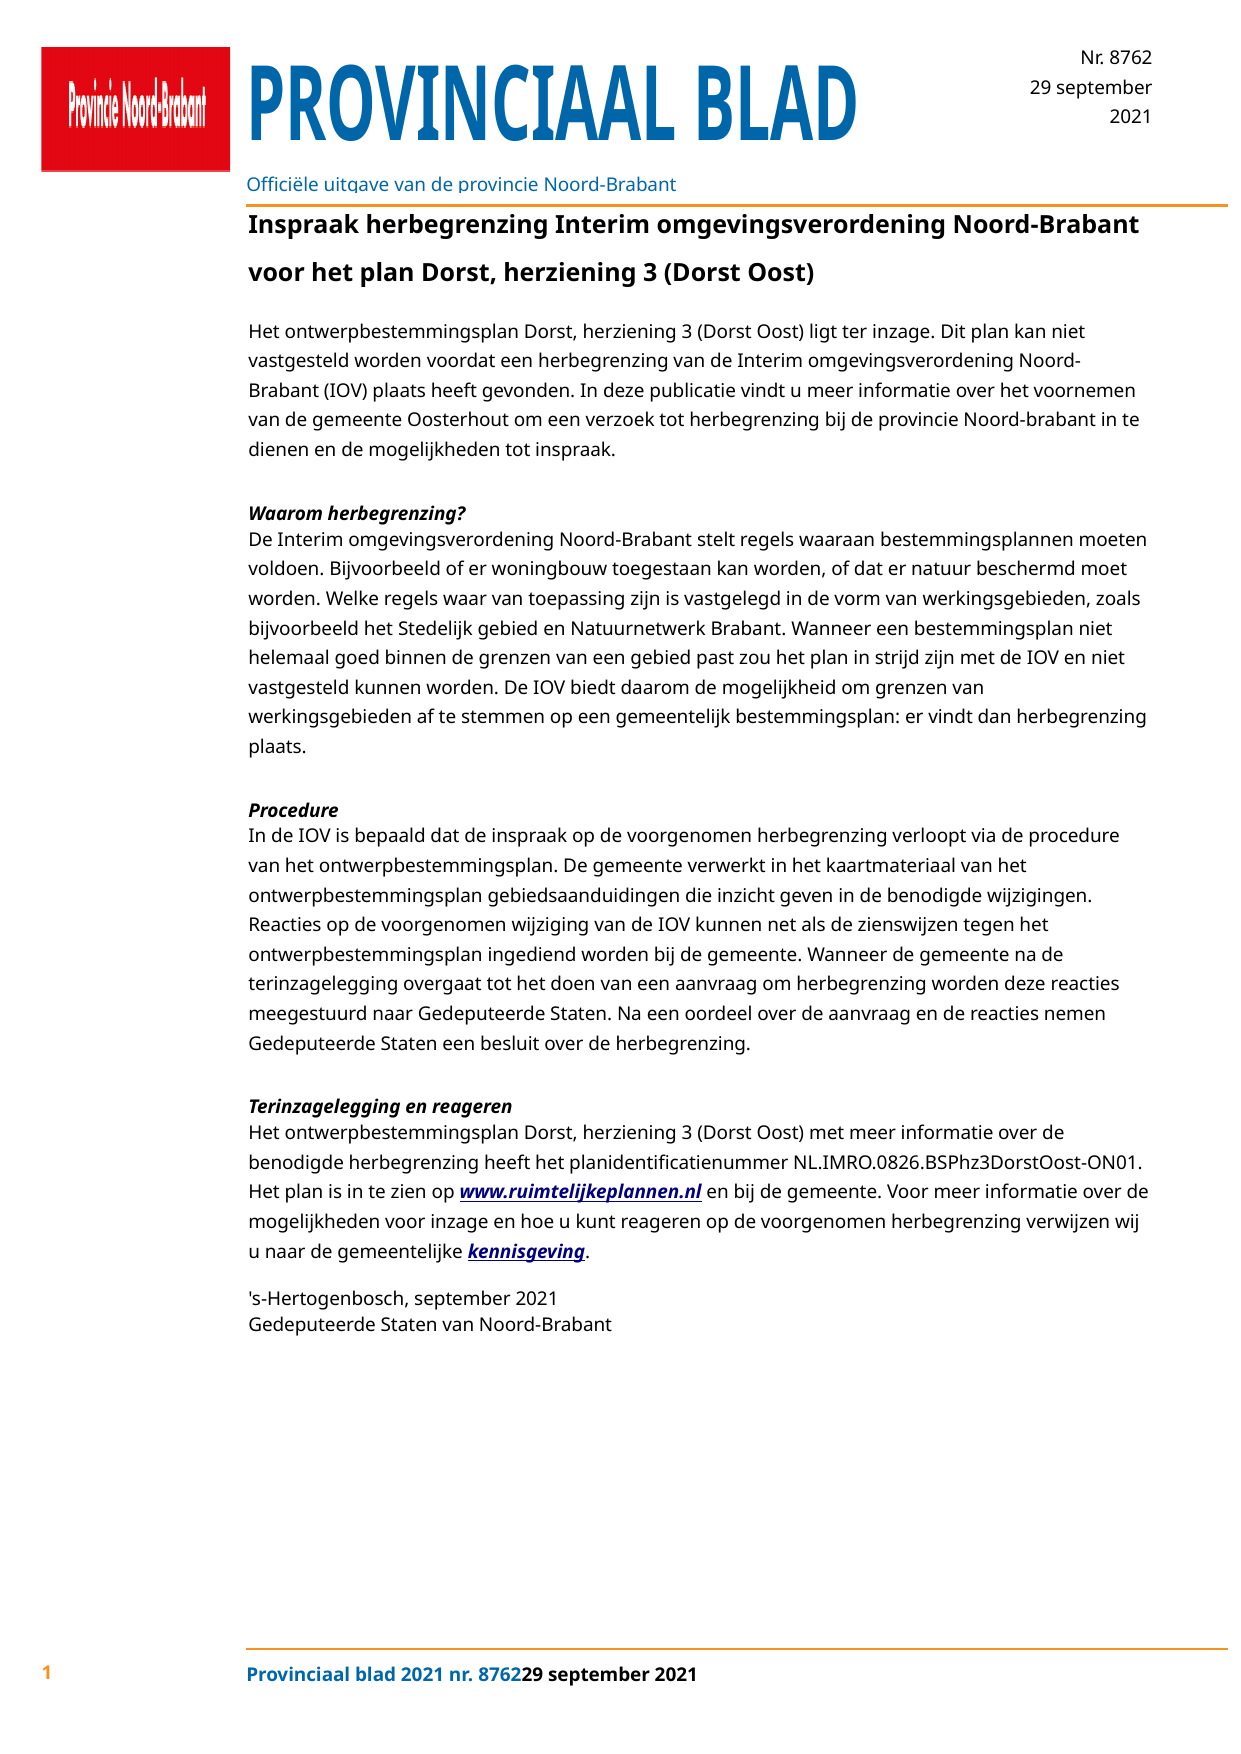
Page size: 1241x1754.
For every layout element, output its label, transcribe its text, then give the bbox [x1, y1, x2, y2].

text De Interim omgevingsverordening Noord-Brabant stelt regels waaraan bestemmingsplannen moeten voldoen. Bijvoorbeeld of er woningbouw toegestaan kan worden, of dat er natuur beschermd moet worden. Welke regels waar van toepassing zijn is vastgelegd in de vorm van werkingsgebieden, zoals bijvoorbeeld het Stedelijk gebied en Natuurnetwerk Brabant. Wanneer een bestemmingsplan niet helemaal goed binnen de grenzen van een gebied past zou het plan in strijd zijn met de IOV en niet vastgesteld kunnen worden. De IOV biedt daarom de mogelijkheid om grenzen van werkingsgebieden af te stemmen op een gemeentelijk bestemmingsplan: er vindt dan herbegrenzing plaats. [248, 526, 1152, 759]
text Gedeputeerde Staten van Noord-Brabant [248, 1311, 1152, 1337]
picture [41, 47, 231, 172]
text In de IOV is bepaald dat de inspraak op de voorgenomen herbegrenzing verloopt via de procedure van het ontwerpbestemmingsplan. De gemeente verwerkt in het kaartmateriaal van het ontwerpbestemmingsplan gebiedsaanduidingen die inzicht geven in de benodigde wijzigingen. Reacties op de voorgenomen wijziging van de IOV kunnen net als de zienswijzen tegen het ontwerpbestemmingsplan ingediend worden bij de gemeente. Wanneer de gemeente na de terinzagelegging overgaat tot het doen van een aanvraag om herbegrenzing worden deze reacties meegestuurd naar Gedeputeerde Staten. Na een oordeel over de aanvraag en de reacties nemen Gedeputeerde Staten een besluit over de herbegrenzing. [248, 823, 1152, 1056]
text Procedure [248, 797, 1152, 823]
text Het ontwerpbestemmingsplan Dorst, herziening 3 (Dorst Oost) ligt ter inzage. Dit plan kan niet vastgesteld worden voordat een herbegrenzing van de Interim omgevingsverordening Noord-Brabant (IOV) plaats heeft gevonden. In deze publicatie vindt u meer informatie over het voornemen van de gemeente Oosterhout om een verzoek tot herbegrenzing bij de provincie Noord-brabant in te dienen en de mogelijkheden tot inspraak. [248, 318, 1152, 462]
text Terinzagelegging en reageren [248, 1094, 1152, 1119]
text Waarom herbegrenzing? [248, 500, 1152, 526]
text Het ontwerpbestemmingsplan Dorst, herziening 3 (Dorst Oost) met meer informatie over de benodigde herbegrenzing heeft het planidentificatienummer NL.IMRO.0826.BSPhz3DorstOost-ON01. Het plan is in te zien op www.ruimtelijkeplannen.nl en bij de gemeente. Voor meer informatie over de mogelijkheden voor inzage en hoe u kunt reageren op de voorgenomen herbegrenzing verwijzen wij u naar de gemeentelijke kennisgeving. [248, 1119, 1152, 1263]
text 's-Hertogenbosch, september 2021 [248, 1286, 1152, 1311]
text Inspraak herbegrenzing Interim omgevingsverordening Noord-Brabant voor het plan Dorst, herziening 3 (Dorst Oost) [248, 207, 1152, 288]
